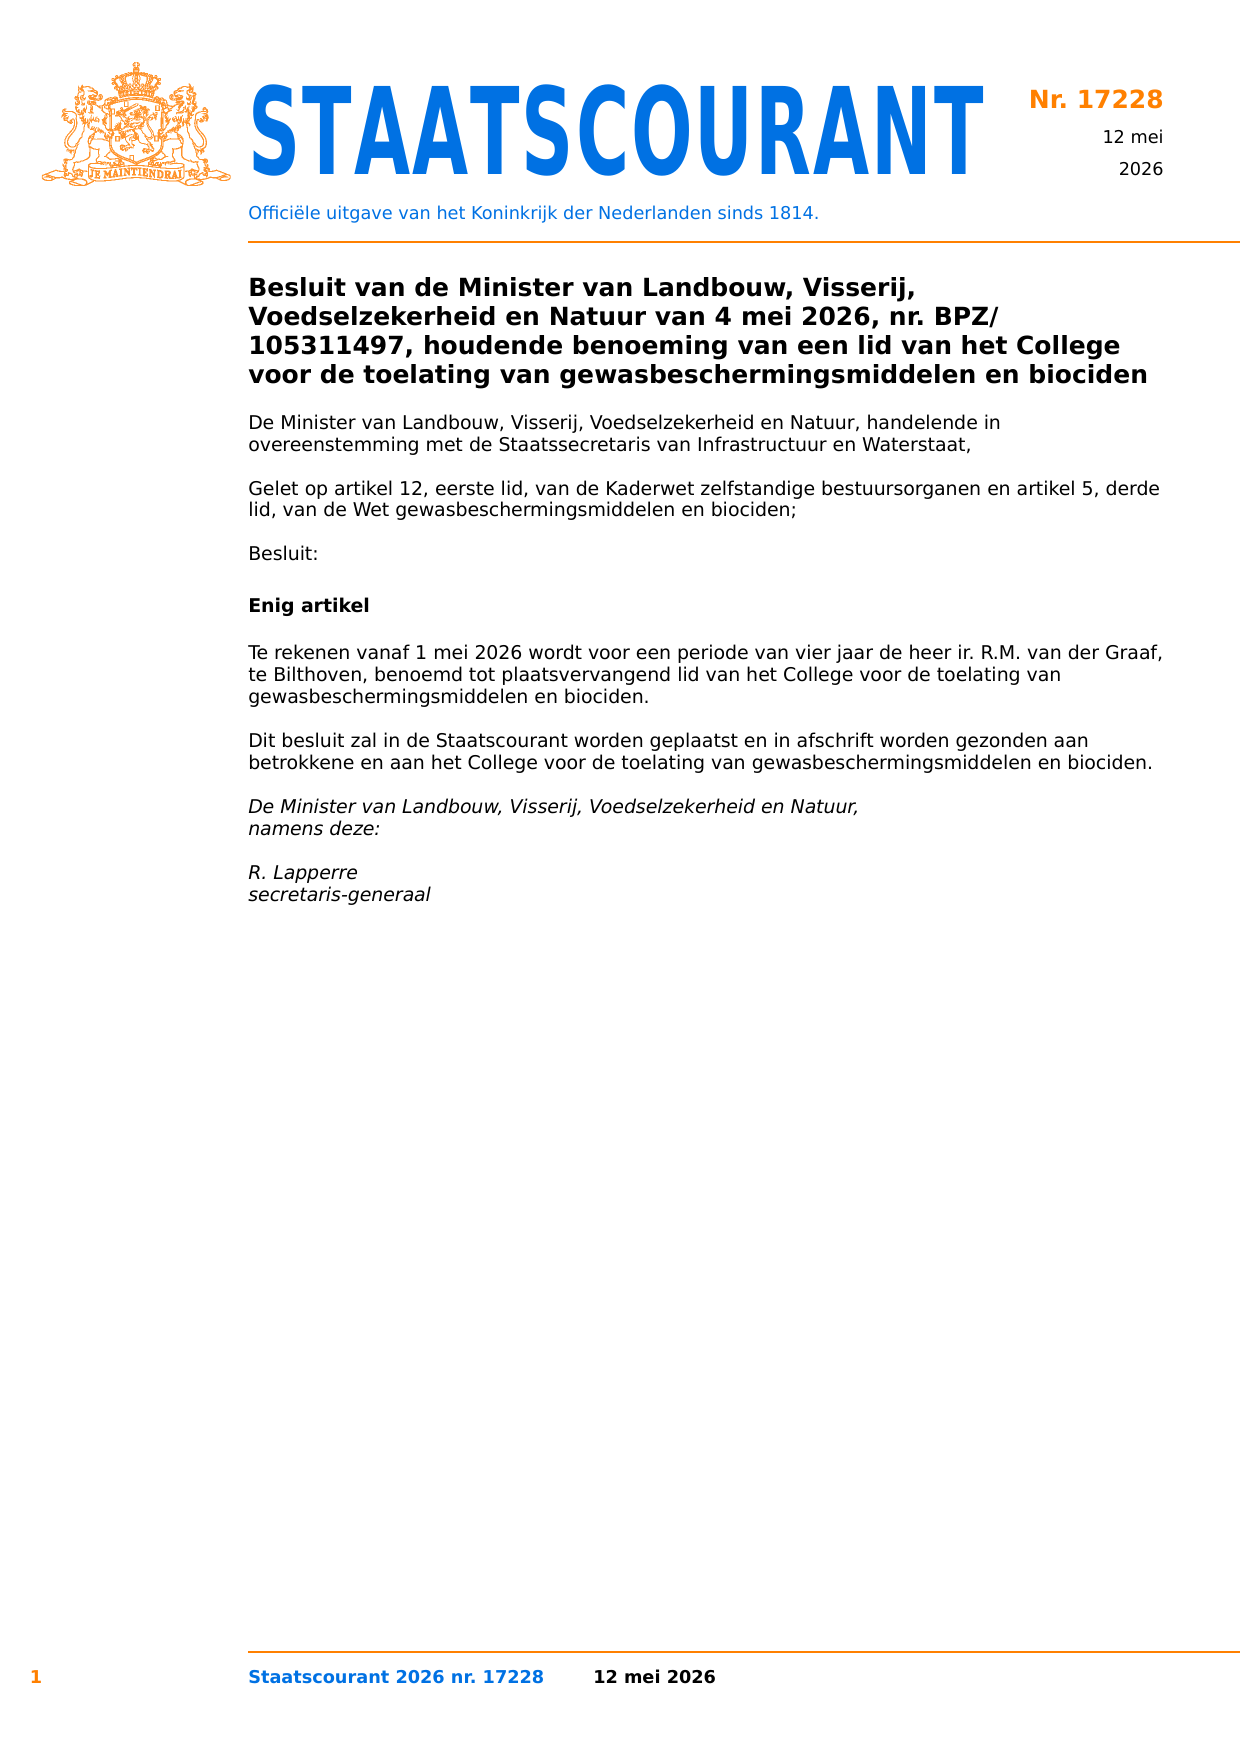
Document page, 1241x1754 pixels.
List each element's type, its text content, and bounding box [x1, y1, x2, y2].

text Te rekenen vanaf 1 mei 2026 wordt voor een periode van vier jaar de heer ir. R.M. van der Graaf, te Bilthoven, benoemd tot plaatsvervangend lid van het College voor de toelating van gewasbeschermingsmiddelen en biociden. [248, 642, 1163, 708]
text Gelet op artikel 12, eerste lid, van de Kaderwet zelfstandige bestuursorganen en artikel 5, derde lid, van de Wet gewasbeschermingsmiddelen en biociden; [248, 477, 1163, 521]
subtitle Enig artikel [248, 595, 1163, 617]
table_cell 12 mei [998, 121, 1240, 153]
text De Minister van Landbouw, Visserij, Voedselzekerheid en Natuur, namens deze: R. Lapperre secretaris-generaal [248, 796, 1163, 906]
text De Minister van Landbouw, Visserij, Voedselzekerheid en Natuur, handelende in overeenstemming met de Staatssecretaris van Infrastructuur en Waterstaat, [248, 412, 1163, 456]
picture [41, 62, 231, 186]
text Dit besluit zal in de Staatscourant worden geplaatst en in afschrift worden gezonden aan betrokkene en aan het College voor de toelating van gewasbeschermingsmiddelen en biociden. [248, 730, 1163, 774]
text Besluit: [248, 543, 1163, 565]
subtitle Besluit van de Minister van Landbouw, Visserij, Voedselzekerheid en Natuur van 4 mei 2026, nr. BPZ/ 105311497, houdende benoeming van een lid van het College voor de toelating van gewasbeschermingsmiddelen en biociden [248, 273, 1163, 390]
table_cell Officiële uitgave van het Koninkrijk der Nederlanden sinds 1814. [248, 203, 1240, 241]
table_header [25, 62, 248, 241]
table_cell 2026 [998, 153, 1240, 203]
table_header STAATSCOURANT [248, 62, 998, 203]
table_header Nr. 17228 [998, 62, 1240, 121]
